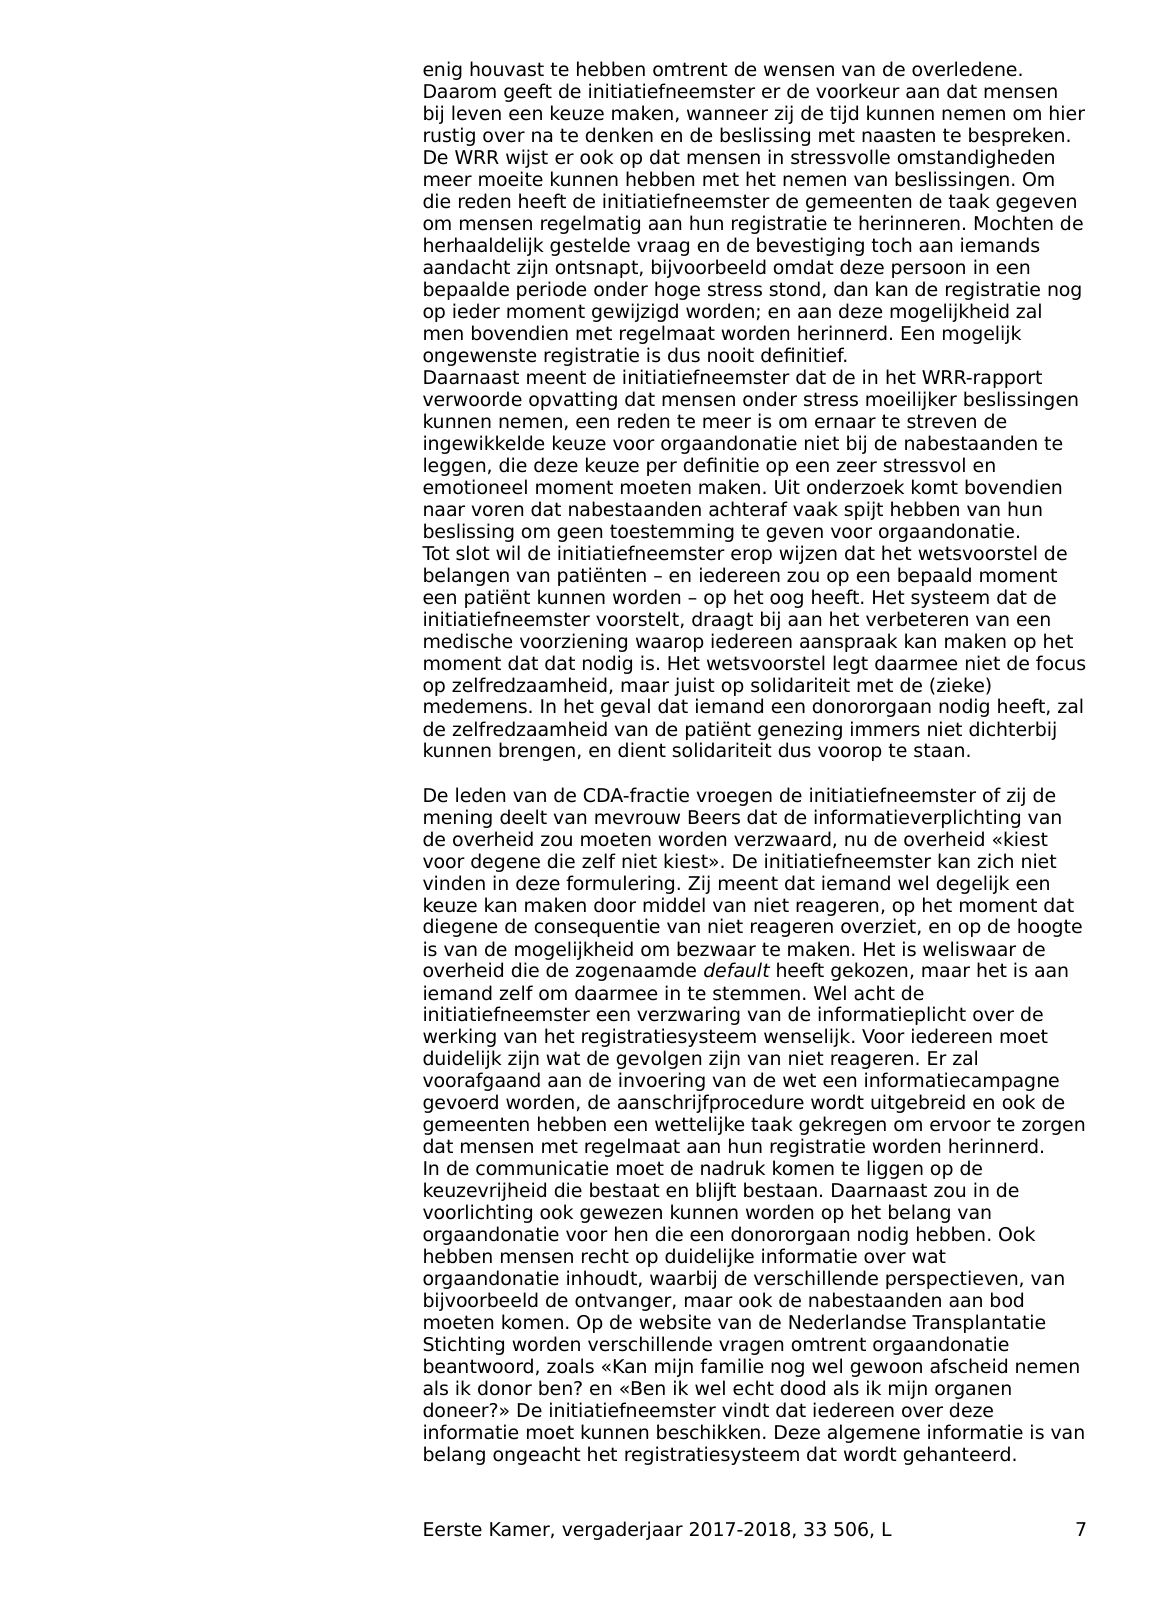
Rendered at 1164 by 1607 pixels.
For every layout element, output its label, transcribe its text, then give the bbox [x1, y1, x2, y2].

text enig houvast te hebben omtrent de wensen van de overledene. Daarom geeft de initiatiefneemster er de voorkeur aan dat mensen bij leven een keuze maken, wanneer zij de tijd kunnen nemen om hier rustig over na te denken en de beslissing met naasten te bespreken. [422, 59, 1087, 147]
text In de communicatie moet de nadruk komen te liggen op de keuzevrijheid die bestaat en blijft bestaan. Daarnaast zou in de voorlichting ook gewezen kunnen worden op het belang van orgaandonatie voor hen die een donororgaan nodig hebben. Ook hebben mensen recht op duidelijke informatie over wat orgaandonatie inhoudt, waarbij de verschillende perspectieven, van bijvoorbeeld de ontvanger, maar ook de nabestaanden aan bod moeten komen. Op de website van de Nederlandse Transplantatie Stichting worden verschillende vragen omtrent orgaandonatie beantwoord, zoals «Kan mijn familie nog wel gewoon afscheid nemen als ik donor ben? en «Ben ik wel echt dood als ik mijn organen doneer?» De initiatiefneemster vindt dat iedereen over deze informatie moet kunnen beschikken. Deze algemene informatie is van belang ongeacht het registratiesysteem dat wordt gehanteerd. [422, 1158, 1087, 1466]
text Tot slot wil de initiatiefneemster erop wijzen dat het wetsvoorstel de belangen van patiënten – en iedereen zou op een bepaald moment een patiënt kunnen worden – op het oog heeft. Het systeem dat de initiatiefneemster voorstelt, draagt bij aan het verbeteren van een medische voorziening waarop iedereen aanspraak kan maken op het moment dat dat nodig is. Het wetsvoorstel legt daarmee niet de focus op zelfredzaamheid, maar juist op solidariteit met de (zieke) medemens. In het geval dat iemand een donororgaan nodig heeft, zal de zelfredzaamheid van de patiënt genezing immers niet dichterbij kunnen brengen, en dient solidariteit dus voorop te staan. [422, 543, 1087, 762]
text Daarnaast meent de initiatiefneemster dat de in het WRR-rapport verwoorde opvatting dat mensen onder stress moeilijker beslissingen kunnen nemen, een reden te meer is om ernaar te streven de ingewikkelde keuze voor orgaandonatie niet bij de nabestaanden te leggen, die deze keuze per definitie op een zeer stressvol en emotioneel moment moeten maken. Uit onderzoek komt bovendien naar voren dat nabestaanden achteraf vaak spijt hebben van hun beslissing om geen toestemming te geven voor orgaandonatie. [422, 367, 1087, 543]
text De WRR wijst er ook op dat mensen in stressvolle omstandigheden meer moeite kunnen hebben met het nemen van beslissingen. Om die reden heeft de initiatiefneemster de gemeenten de taak gegeven om mensen regelmatig aan hun registratie te herinneren. Mochten de herhaaldelijk gestelde vraag en de bevestiging toch aan iemands aandacht zijn ontsnapt, bijvoorbeeld omdat deze persoon in een bepaalde periode onder hoge stress stond, dan kan de registratie nog op ieder moment gewijzigd worden; en aan deze mogelijkheid zal men bovendien met regelmaat worden herinnerd. Een mogelijk ongewenste registratie is dus nooit definitief. [422, 147, 1087, 367]
text De leden van de CDA-fractie vroegen de initiatiefneemster of zij de mening deelt van mevrouw Beers dat de informatieverplichting van de overheid zou moeten worden verzwaard, nu de overheid «kiest voor degene die zelf niet kiest». De initiatiefneemster kan zich niet vinden in deze formulering. Zij meent dat iemand wel degelijk een keuze kan maken door middel van niet reageren, op het moment dat diegene de consequentie van niet reageren overziet, en op de hoogte is van de mogelijkheid om bezwaar te maken. Het is weliswaar de overheid die de zogenaamde default heeft gekozen, maar het is aan iemand zelf om daarmee in te stemmen. Wel acht de initiatiefneemster een verzwaring van de informatieplicht over de werking van het registratiesysteem wenselijk. Voor iedereen moet duidelijk zijn wat de gevolgen zijn van niet reageren. Er zal voorafgaand aan de invoering van de wet een informatiecampagne gevoerd worden, de aanschrijfprocedure wordt uitgebreid en ook de gemeenten hebben een wettelijke taak gekregen om ervoor te zorgen dat mensen met regelmaat aan hun registratie worden herinnerd. [422, 784, 1087, 1158]
